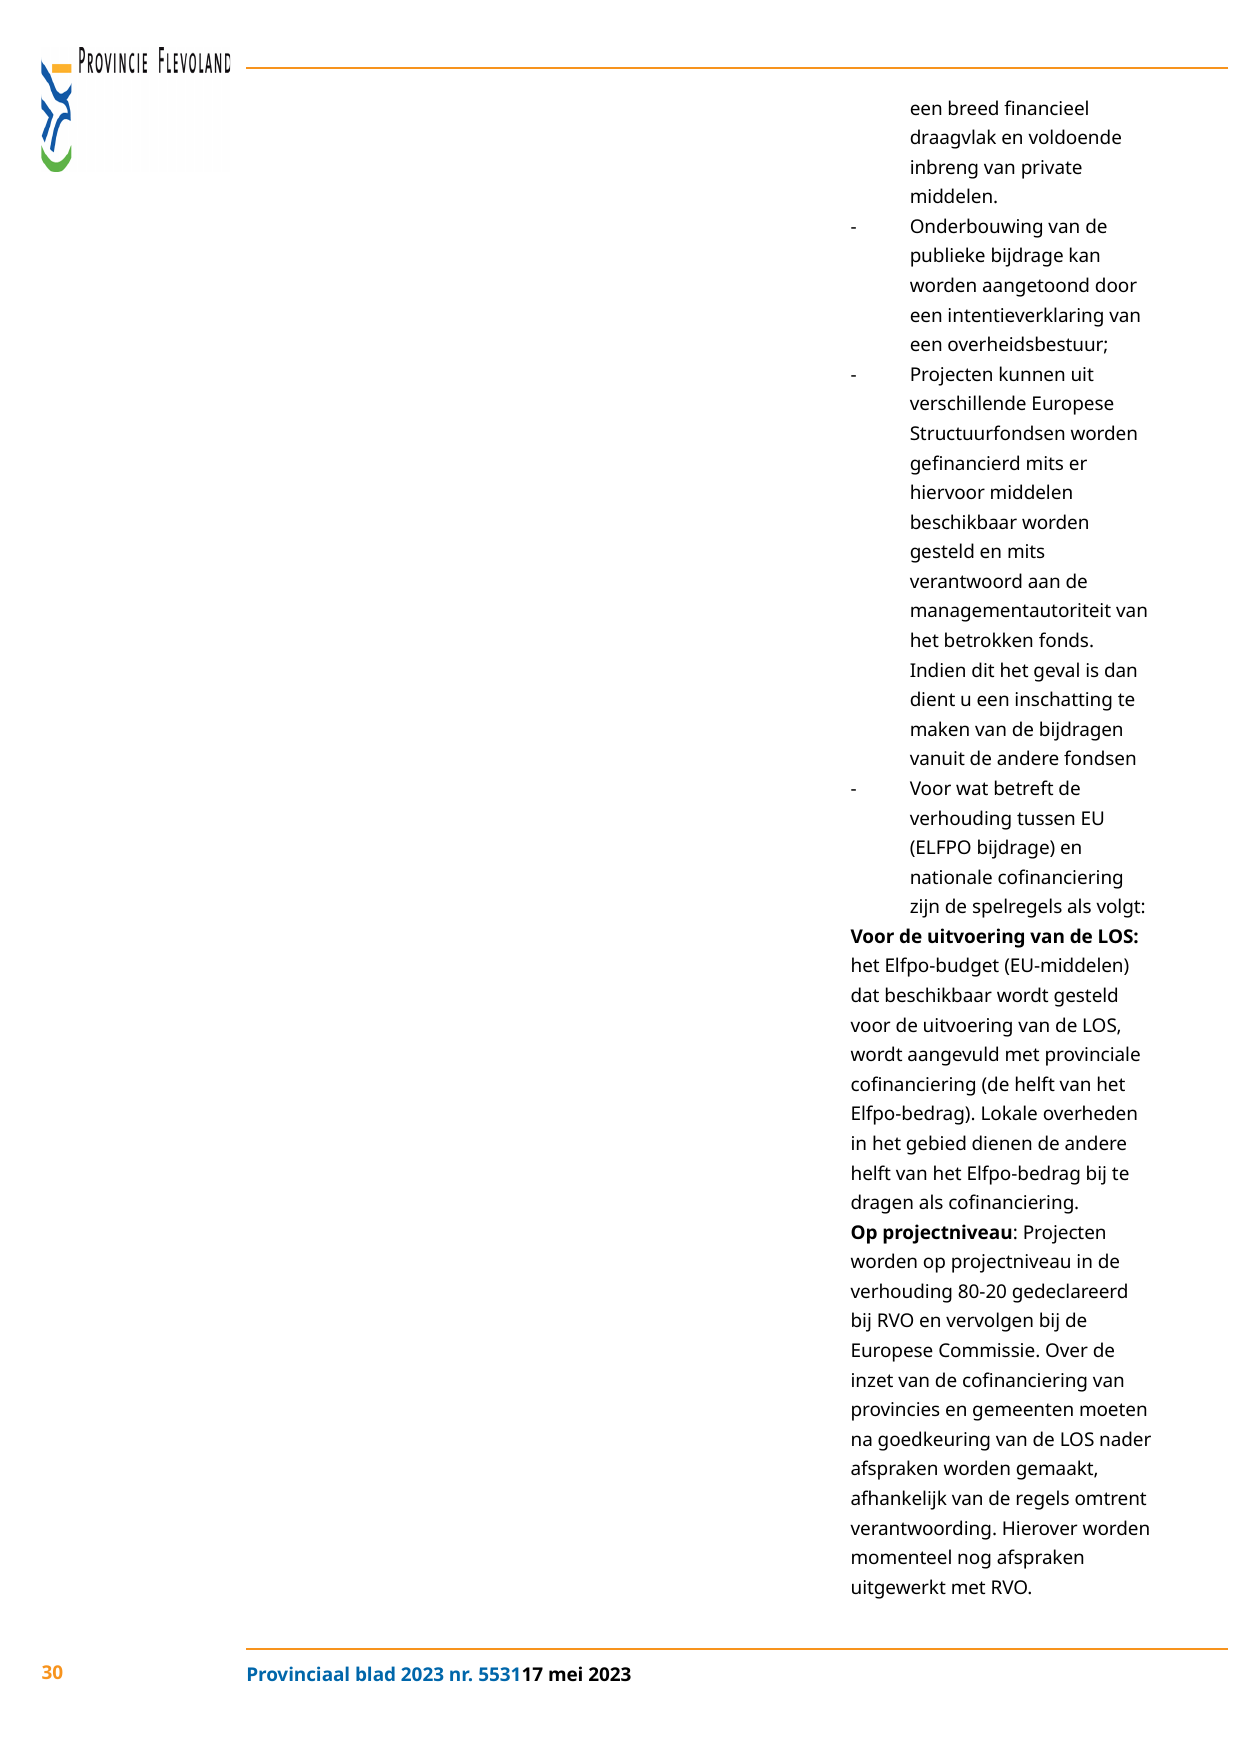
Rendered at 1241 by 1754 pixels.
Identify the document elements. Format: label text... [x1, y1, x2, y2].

table_cell een breed financieel draagvlak en voldoende inbreng van private middelen. Onderbouwing van de publieke bijdrage kan worden aangetoond door een intentieverklaring van een overheidsbestuur; Projecten kunnen uit verschillende Europese Structuurfondsen worden gefinancierd mits er hiervoor middelen beschikbaar worden gesteld en mits verantwoord aan de managementautoriteit van het betrokken fonds. Indien dit het geval is dan dient u een inschatting te maken van de bijdragen vanuit de andere fondsen Voor wat betreft de verhouding tussen EU (ELFPO bijdrage) en nationale cofinanciering zijn de spelregels als volgt: Voor de uitvoering van de LOS: het Elfpo-budget (EU-middelen) dat beschikbaar wordt gesteld voor de uitvoering van de LOS, wordt aangevuld met provinciale cofinanciering (de helft van het Elfpo-bedrag). Lokale overheden in het gebied dienen de andere helft van het Elfpo-bedrag bij te dragen als cofinanciering. Op projectniveau: Projecten worden op projectniveau in de verhouding 80-20 gedeclareerd bij RVO en vervolgen bij de Europese Commissie. Over de inzet van de cofinanciering van provincies en gemeenten moeten na goedkeuring van de LOS nader afspraken worden gemaakt, afhankelijk van de regels omtrent verantwoording. Hierover worden momenteel nog afspraken uitgewerkt met RVO. [850, 95, 1152, 1600]
table_cell [549, 95, 850, 1600]
picture [41, 47, 231, 172]
table_cell [248, 95, 549, 1600]
